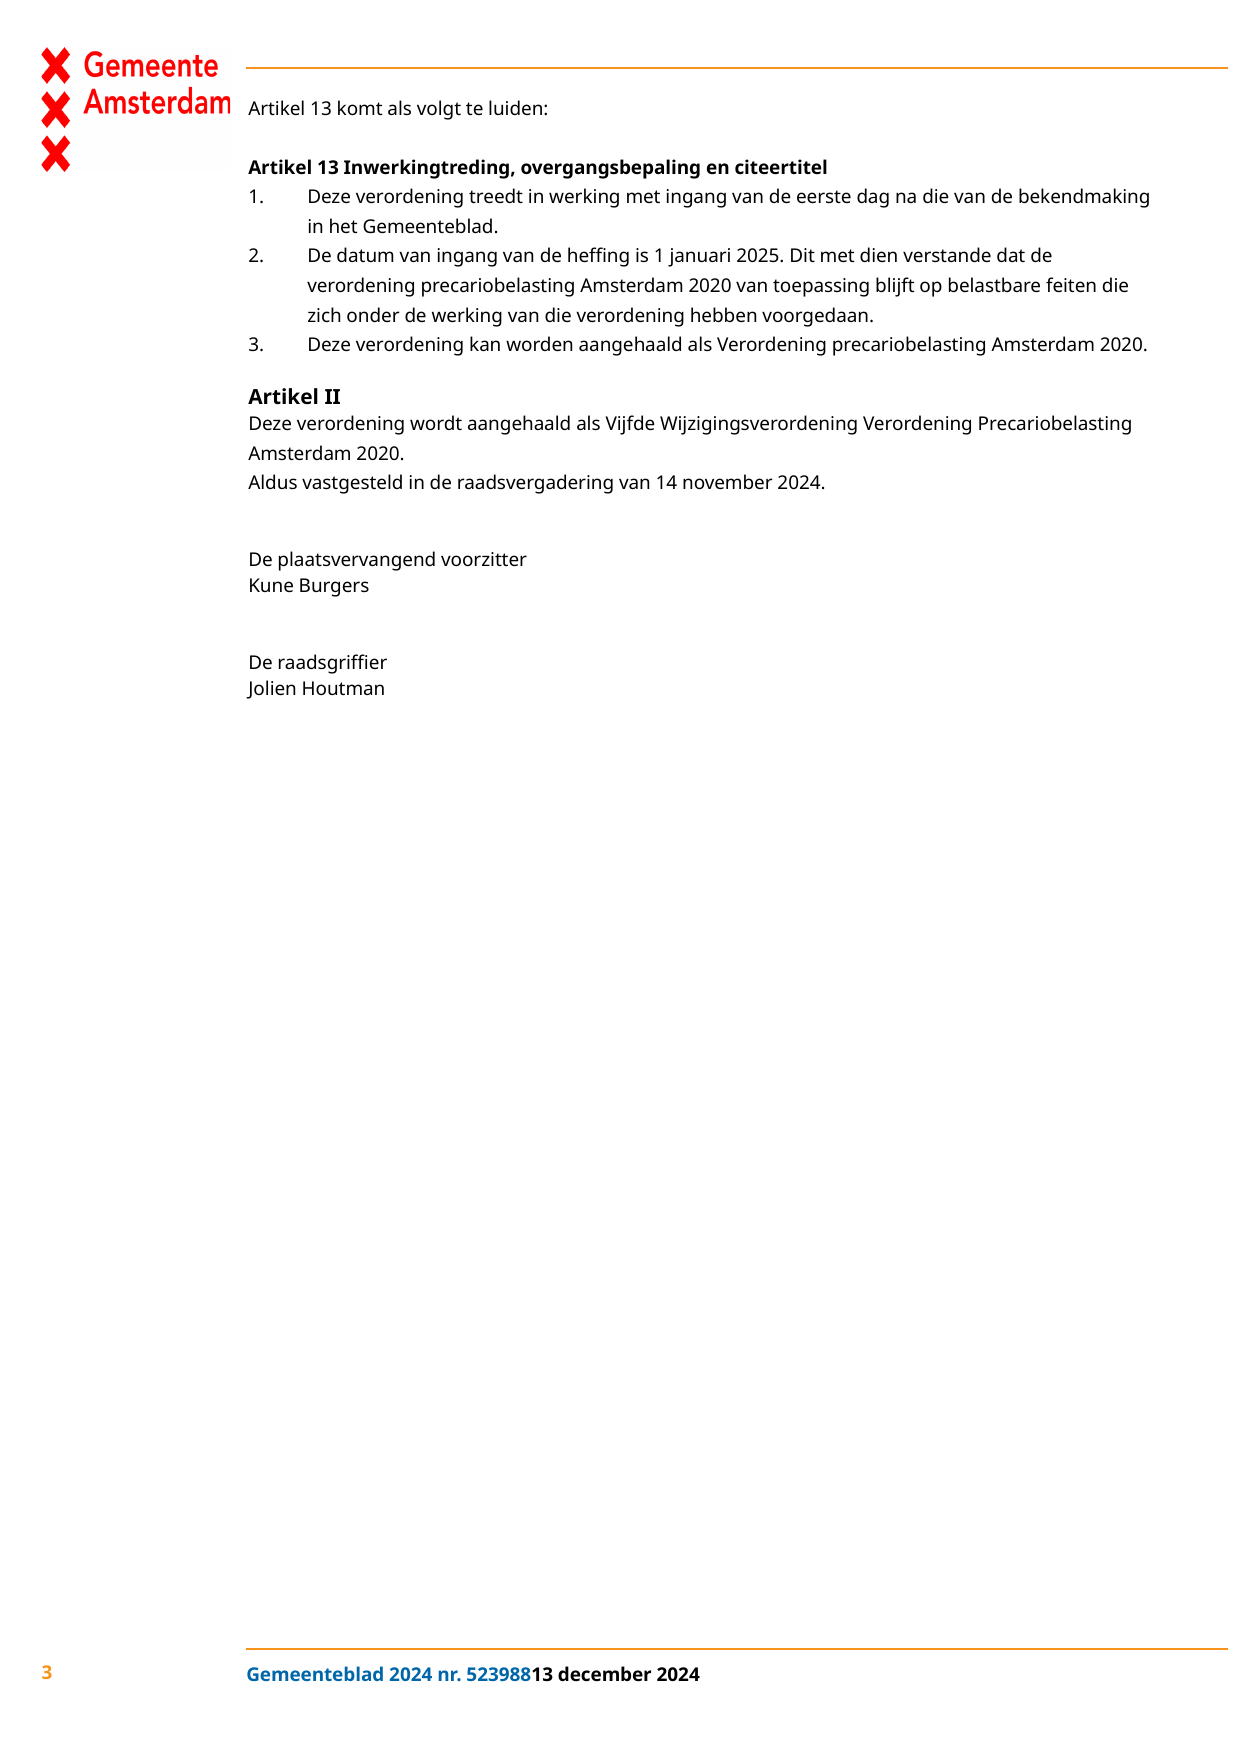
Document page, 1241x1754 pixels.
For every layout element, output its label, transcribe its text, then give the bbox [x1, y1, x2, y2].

list Deze verordening kan worden aangehaald als Verordening precariobelasting Amsterdam 2020. [248, 331, 1152, 357]
list Deze verordening treedt in werking met ingang van de eerste dag na die van de bekendmaking in het Gemeenteblad. [248, 183, 1152, 239]
text Artikel 13 Inwerkingtreding, overgangsbepaling en citeertitel [248, 154, 1152, 180]
picture [41, 47, 231, 172]
text Jolien Houtman [248, 675, 1152, 701]
list De datum van ingang van de heffing is 1 januari 2025. Dit met dien verstande dat de verordening precariobelasting Amsterdam 2020 van toepassing blijft op belastbare feiten die zich onder de werking van die verordening hebben voorgedaan. [248, 243, 1152, 328]
text De plaatsvervangend voorzitter [248, 547, 1152, 572]
text Deze verordening wordt aangehaald als Vijfde Wijzigingsverordening Verordening Precariobelasting Amsterdam 2020. [248, 410, 1152, 466]
text Aldus vastgesteld in de raadsvergadering van 14 november 2024. [248, 469, 1152, 495]
text De raadsgriffier [248, 649, 1152, 675]
text Artikel 13 komt als volgt te luiden: [248, 95, 1152, 121]
text Artikel II [248, 382, 1152, 410]
text Kune Burgers [248, 572, 1152, 598]
